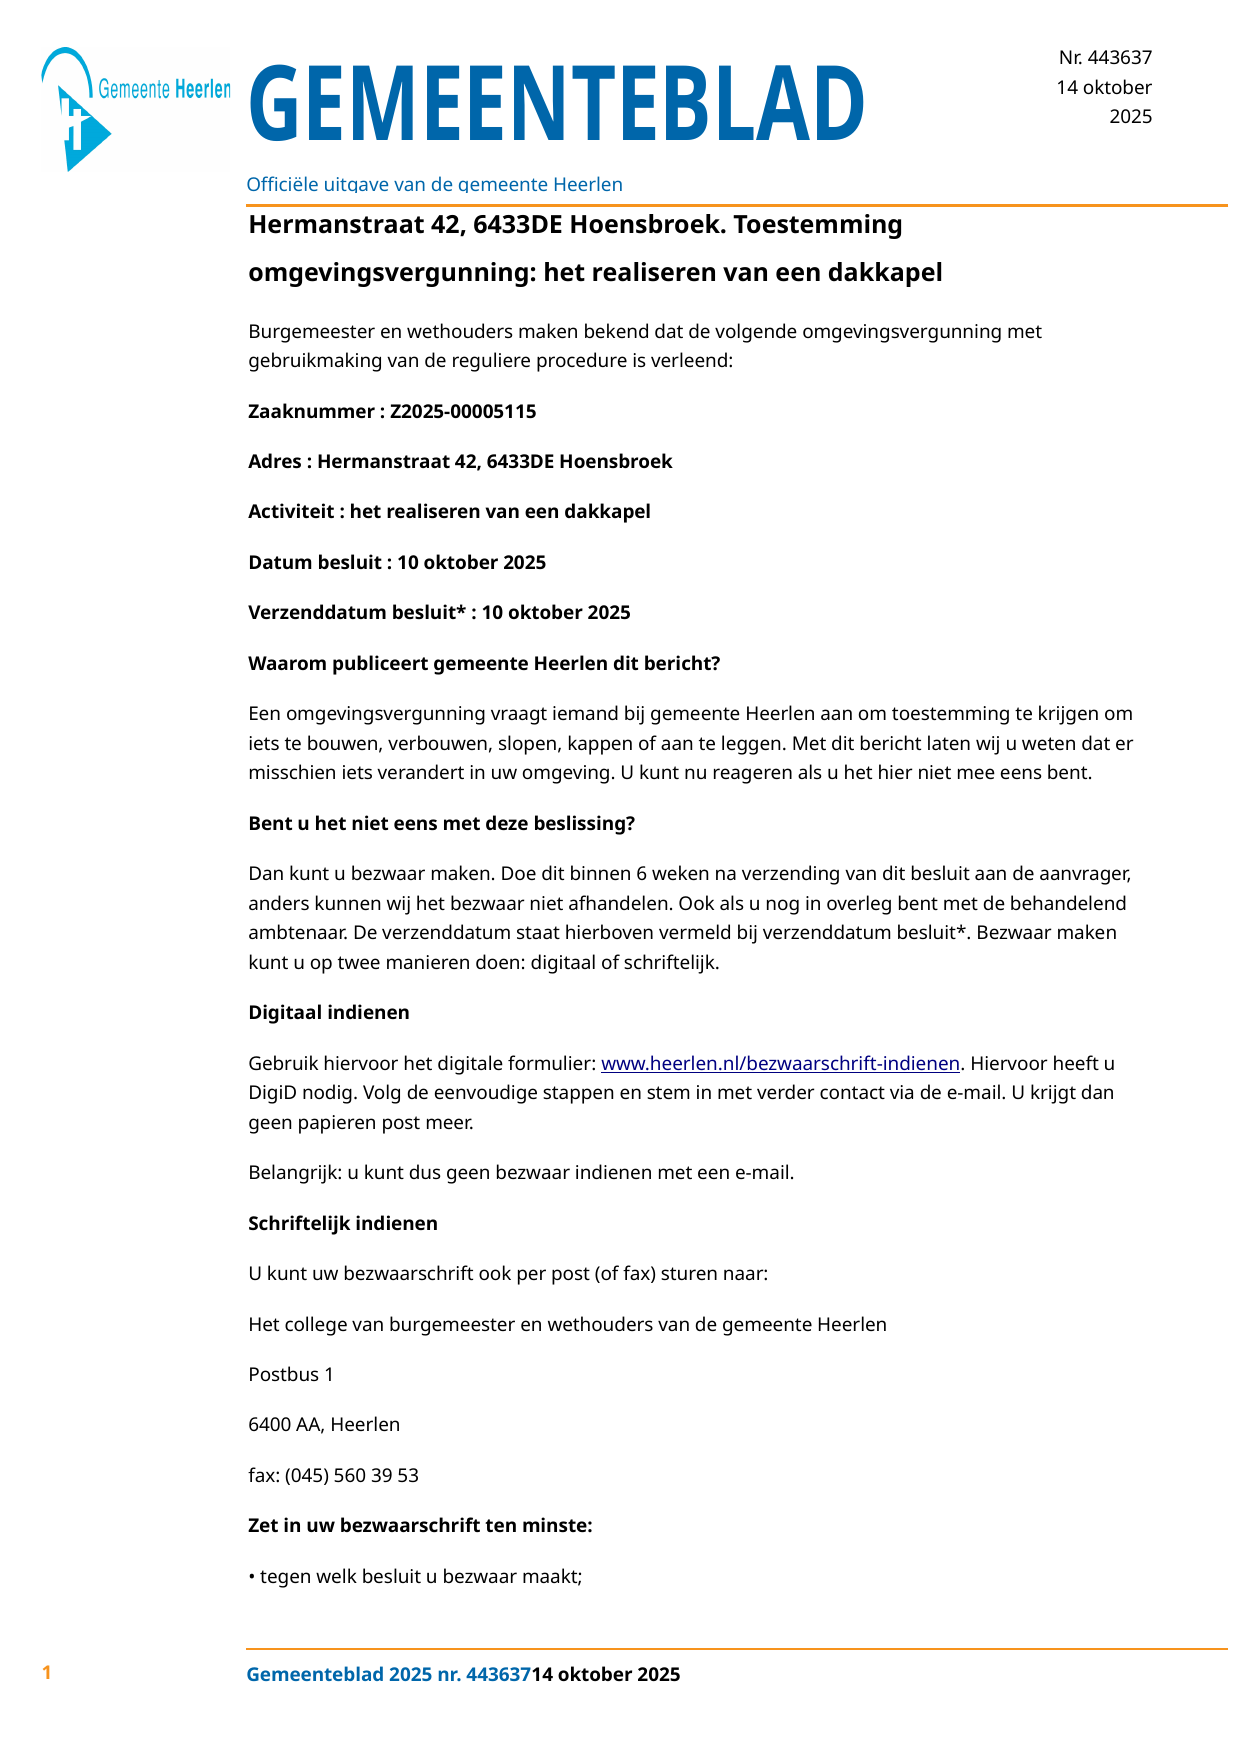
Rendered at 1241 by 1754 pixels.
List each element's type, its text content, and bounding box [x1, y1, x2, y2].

text Zaaknummer : Z2025-00005115 [248, 398, 1152, 424]
text Belangrijk: u kunt dus geen bezwaar indienen met een e-mail. [248, 1159, 1152, 1185]
text Verzenddatum besluit* : 10 oktober 2025 [248, 599, 1152, 625]
text Gebruik hiervoor het digitale formulier: www.heerlen.nl/bezwaarschrift-indienen. Hiervoor heeft u DigiD nodig. Volg de eenvoudige stappen en stem in met verder contact via de e-mail. U krijgt dan geen papieren post meer. [248, 1050, 1152, 1135]
text U kunt uw bezwaarschrift ook per post (of fax) sturen naar: [248, 1260, 1152, 1286]
text Digitaal indienen [248, 999, 1152, 1025]
text Dan kunt u bezwaar maken. Doe dit binnen 6 weken na verzending van dit besluit aan de aanvrager, anders kunnen wij het bezwaar niet afhandelen. Ook als u nog in overleg bent met de behandelend ambtenaar. De verzenddatum staat hierboven vermeld bij verzenddatum besluit*. Bezwaar maken kunt u op twee manieren doen: digitaal of schriftelijk. [248, 860, 1152, 975]
text Zet in uw bezwaarschrift ten minste: [248, 1512, 1152, 1538]
text Postbus 1 [248, 1361, 1152, 1387]
text Adres : Hermanstraat 42, 6433DE Hoensbroek [248, 448, 1152, 474]
text Waarom publiceert gemeente Heerlen dit bericht? [248, 650, 1152, 676]
text Datum besluit : 10 oktober 2025 [248, 549, 1152, 575]
text Activiteit : het realiseren van een dakkapel [248, 499, 1152, 524]
picture [41, 47, 231, 172]
text Burgemeester en wethouders maken bekend dat de volgende omgevingsvergunning met gebruikmaking van de reguliere procedure is verleend: [248, 318, 1152, 373]
text Het college van burgemeester en wethouders van de gemeente Heerlen [248, 1311, 1152, 1337]
text 6400 AA, Heerlen [248, 1412, 1152, 1437]
text fax: (045) 560 39 53 [248, 1462, 1152, 1488]
text Hermanstraat 42, 6433DE Hoensbroek. Toestemming omgevingsvergunning: het realiseren van een dakkapel [248, 207, 1152, 288]
text Bent u het niet eens met deze beslissing? [248, 810, 1152, 836]
text Schriftelijk indienen [248, 1210, 1152, 1236]
text Een omgevingsvergunning vraagt iemand bij gemeente Heerlen aan om toestemming te krijgen om iets te bouwen, verbouwen, slopen, kappen of aan te leggen. Met dit bericht laten wij u weten dat er misschien iets verandert in uw omgeving. U kunt nu reageren als u het hier niet mee eens bent. [248, 700, 1152, 785]
text • tegen welk besluit u bezwaar maakt; [248, 1563, 1152, 1589]
picture [41, 47, 59, 70]
